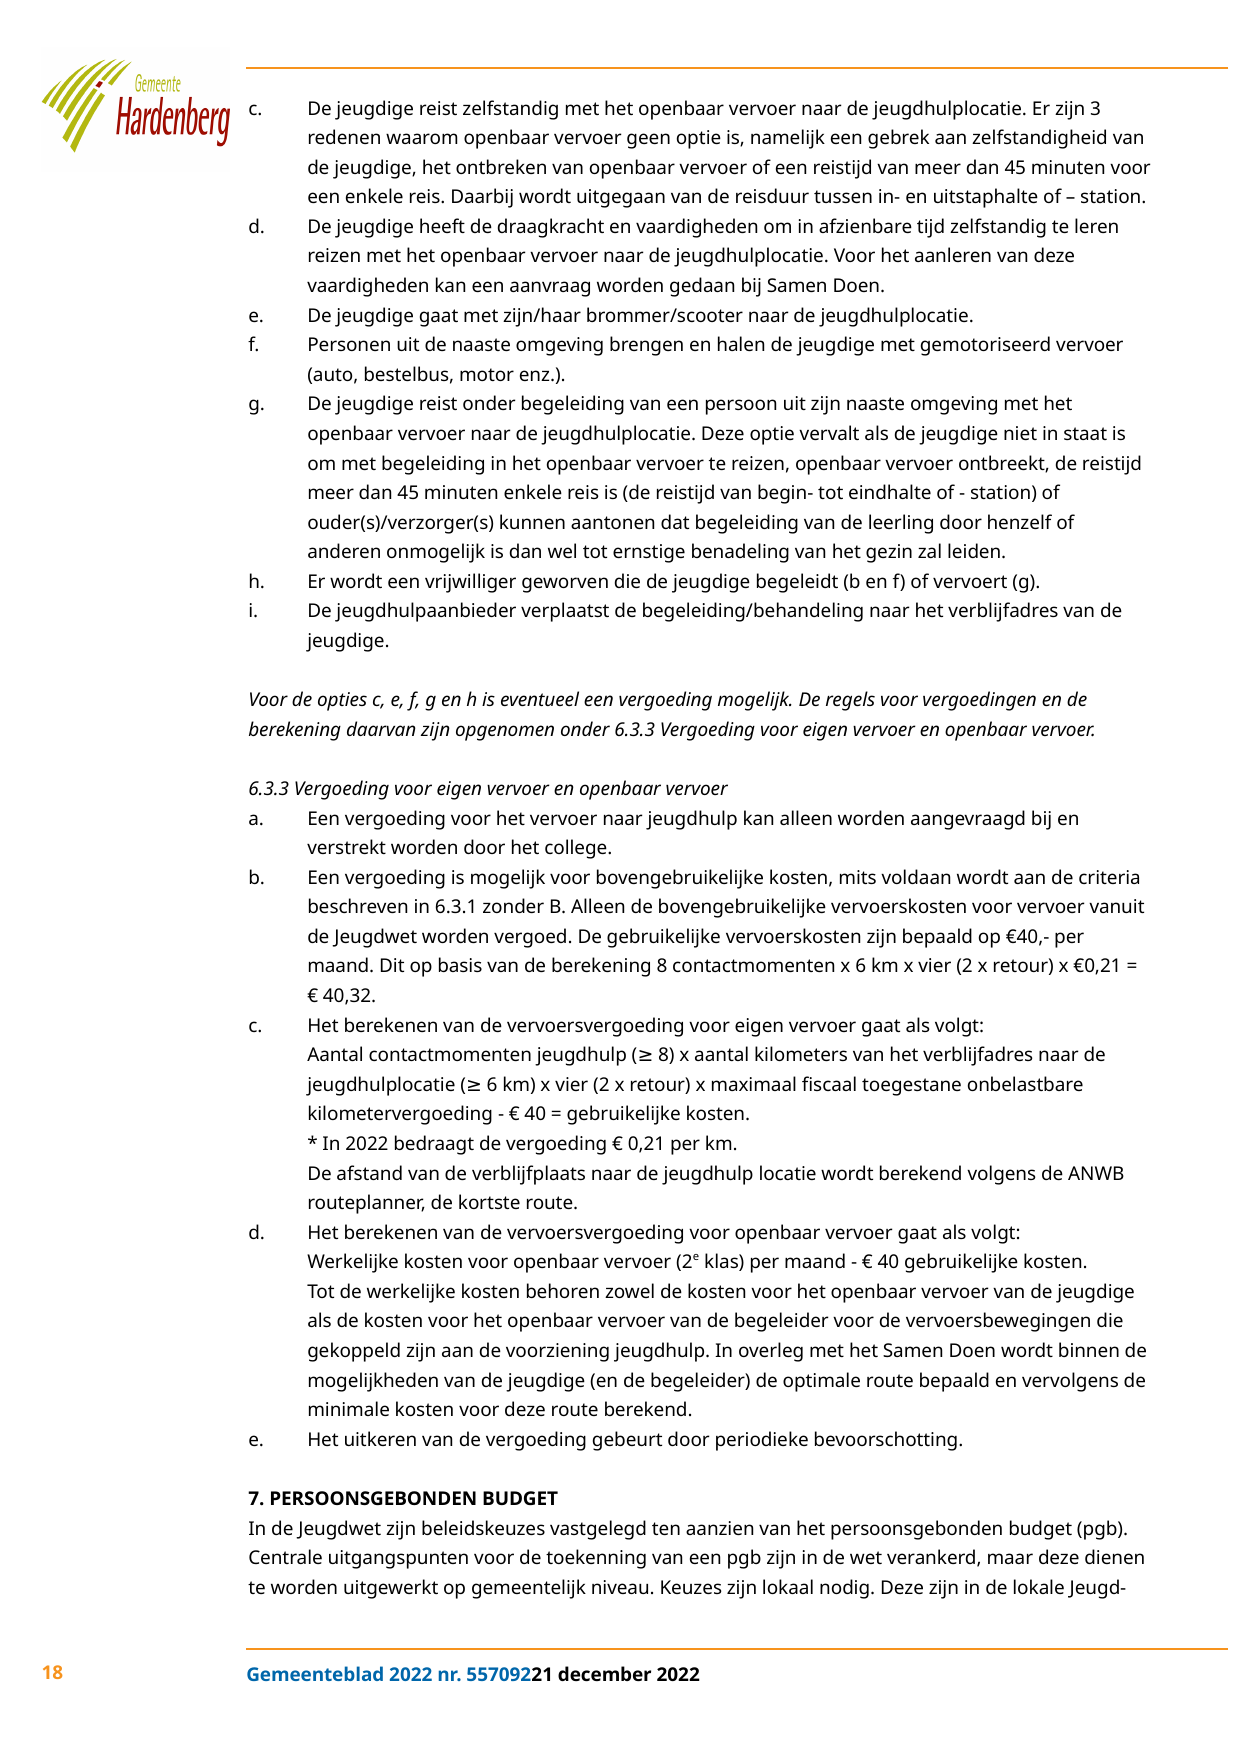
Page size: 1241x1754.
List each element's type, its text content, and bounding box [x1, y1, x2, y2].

list * In 2022 bedraagt de vergoeding € 0,21 per km. [248, 1130, 1152, 1156]
list Het berekenen van de vervoersvergoeding voor eigen vervoer gaat als volgt: [248, 1012, 1152, 1038]
list Werkelijke kosten voor openbaar vervoer (2e klas) per maand - € 40 gebruikelijke kosten. [248, 1248, 1152, 1274]
list Tot de werkelijke kosten behoren zowel de kosten voor het openbaar vervoer van de jeugdige als de kosten voor het openbaar vervoer van de begeleider voor de vervoersbewegingen die gekoppeld zijn aan de voorziening jeugdhulp. In overleg met het Samen Doen wordt binnen de mogelijkheden van de jeugdige (en de begeleider) de optimale route bepaald en vervolgens de minimale kosten voor deze route berekend. [248, 1278, 1152, 1422]
list Het berekenen van de vervoersvergoeding voor openbaar vervoer gaat als volgt: [248, 1219, 1152, 1245]
list Personen uit de naaste omgeving brengen en halen de jeugdige met gemotoriseerd vervoer (auto, bestelbus, motor enz.). [248, 331, 1152, 387]
list De jeugdige reist onder begeleiding van een persoon uit zijn naaste omgeving met het openbaar vervoer naar de jeugdhulplocatie. Deze optie vervalt als de jeugdige niet in staat is om met begeleiding in het openbaar vervoer te reizen, openbaar vervoer ontbreekt, de reistijd meer dan 45 minuten enkele reis is (de reistijd van begin- tot eindhalte of - station) of ouder(s)/verzorger(s) kunnen aantonen dat begeleiding van de leerling door henzelf of anderen onmogelijk is dan wel tot ernstige benadeling van het gezin zal leiden. [248, 391, 1152, 564]
text Voor de opties c, e, f, g en h is eventueel een vergoeding mogelijk. De regels voor vergoedingen en de berekening daarvan zijn opgenomen onder 6.3.3 Vergoeding voor eigen vervoer en openbaar vervoer. [248, 686, 1152, 742]
text 7. PERSOONSGEBONDEN BUDGET [248, 1485, 1152, 1511]
list Een vergoeding voor het vervoer naar jeugdhulp kan alleen worden aangevraagd bij en verstrekt worden door het college. [248, 805, 1152, 860]
picture [41, 47, 231, 172]
list De afstand van de verblijfplaats naar de jeugdhulp locatie wordt berekend volgens de ANWB routeplanner, de kortste route. [248, 1160, 1152, 1215]
list Het uitkeren van de vergoeding gebeurt door periodieke bevoorschotting. [248, 1426, 1152, 1452]
list Er wordt een vrijwilliger geworven die de jeugdige begeleidt (b en f) of vervoert (g). [248, 568, 1152, 594]
text In de Jeugdwet zijn beleidskeuzes vastgelegd ten aanzien van het persoonsgebonden budget (pgb). Centrale uitgangspunten voor de toekenning van een pgb zijn in de wet verankerd, maar deze dienen te worden uitgewerkt op gemeentelijk niveau. Keuzes zijn lokaal nodig. Deze zijn in de lokale Jeugd- [248, 1515, 1152, 1600]
list De jeugdige heeft de draagkracht en vaardigheden om in afzienbare tijd zelfstandig te leren reizen met het openbaar vervoer naar de jeugdhulplocatie. Voor het aanleren van deze vaardigheden kan een aanvraag worden gedaan bij Samen Doen. [248, 213, 1152, 298]
list Aantal contactmomenten jeugdhulp (≥ 8) x aantal kilometers van het verblijfadres naar de jeugdhulplocatie (≥ 6 km) x vier (2 x retour) x maximaal fiscaal toegestane onbelastbare kilometervergoeding - € 40 = gebruikelijke kosten. [248, 1041, 1152, 1126]
list Een vergoeding is mogelijk voor bovengebruikelijke kosten, mits voldaan wordt aan de criteria beschreven in 6.3.1 zonder B. Alleen de bovengebruikelijke vervoerskosten voor vervoer vanuit de Jeugdwet worden vergoed. De gebruikelijke vervoerskosten zijn bepaald op €40,- per maand. Dit op basis van de berekening 8 contactmomenten x 6 km x vier (2 x retour) x €0,21 = € 40,32. [248, 864, 1152, 1008]
text 6.3.3 Vergoeding voor eigen vervoer en openbaar vervoer [248, 775, 1152, 801]
list De jeugdhulpaanbieder verplaatst de begeleiding/behandeling naar het verblijfadres van de jeugdige. [248, 598, 1152, 653]
list De jeugdige gaat met zijn/haar brommer/scooter naar de jeugdhulplocatie. [248, 302, 1152, 328]
list De jeugdige reist zelfstandig met het openbaar vervoer naar de jeugdhulplocatie. Er zijn 3 redenen waarom openbaar vervoer geen optie is, namelijk een gebrek aan zelfstandigheid van de jeugdige, het ontbreken van openbaar vervoer of een reistijd van meer dan 45 minuten voor een enkele reis. Daarbij wordt uitgegaan van de reisduur tussen in- en uitstaphalte of – station. [248, 95, 1152, 209]
